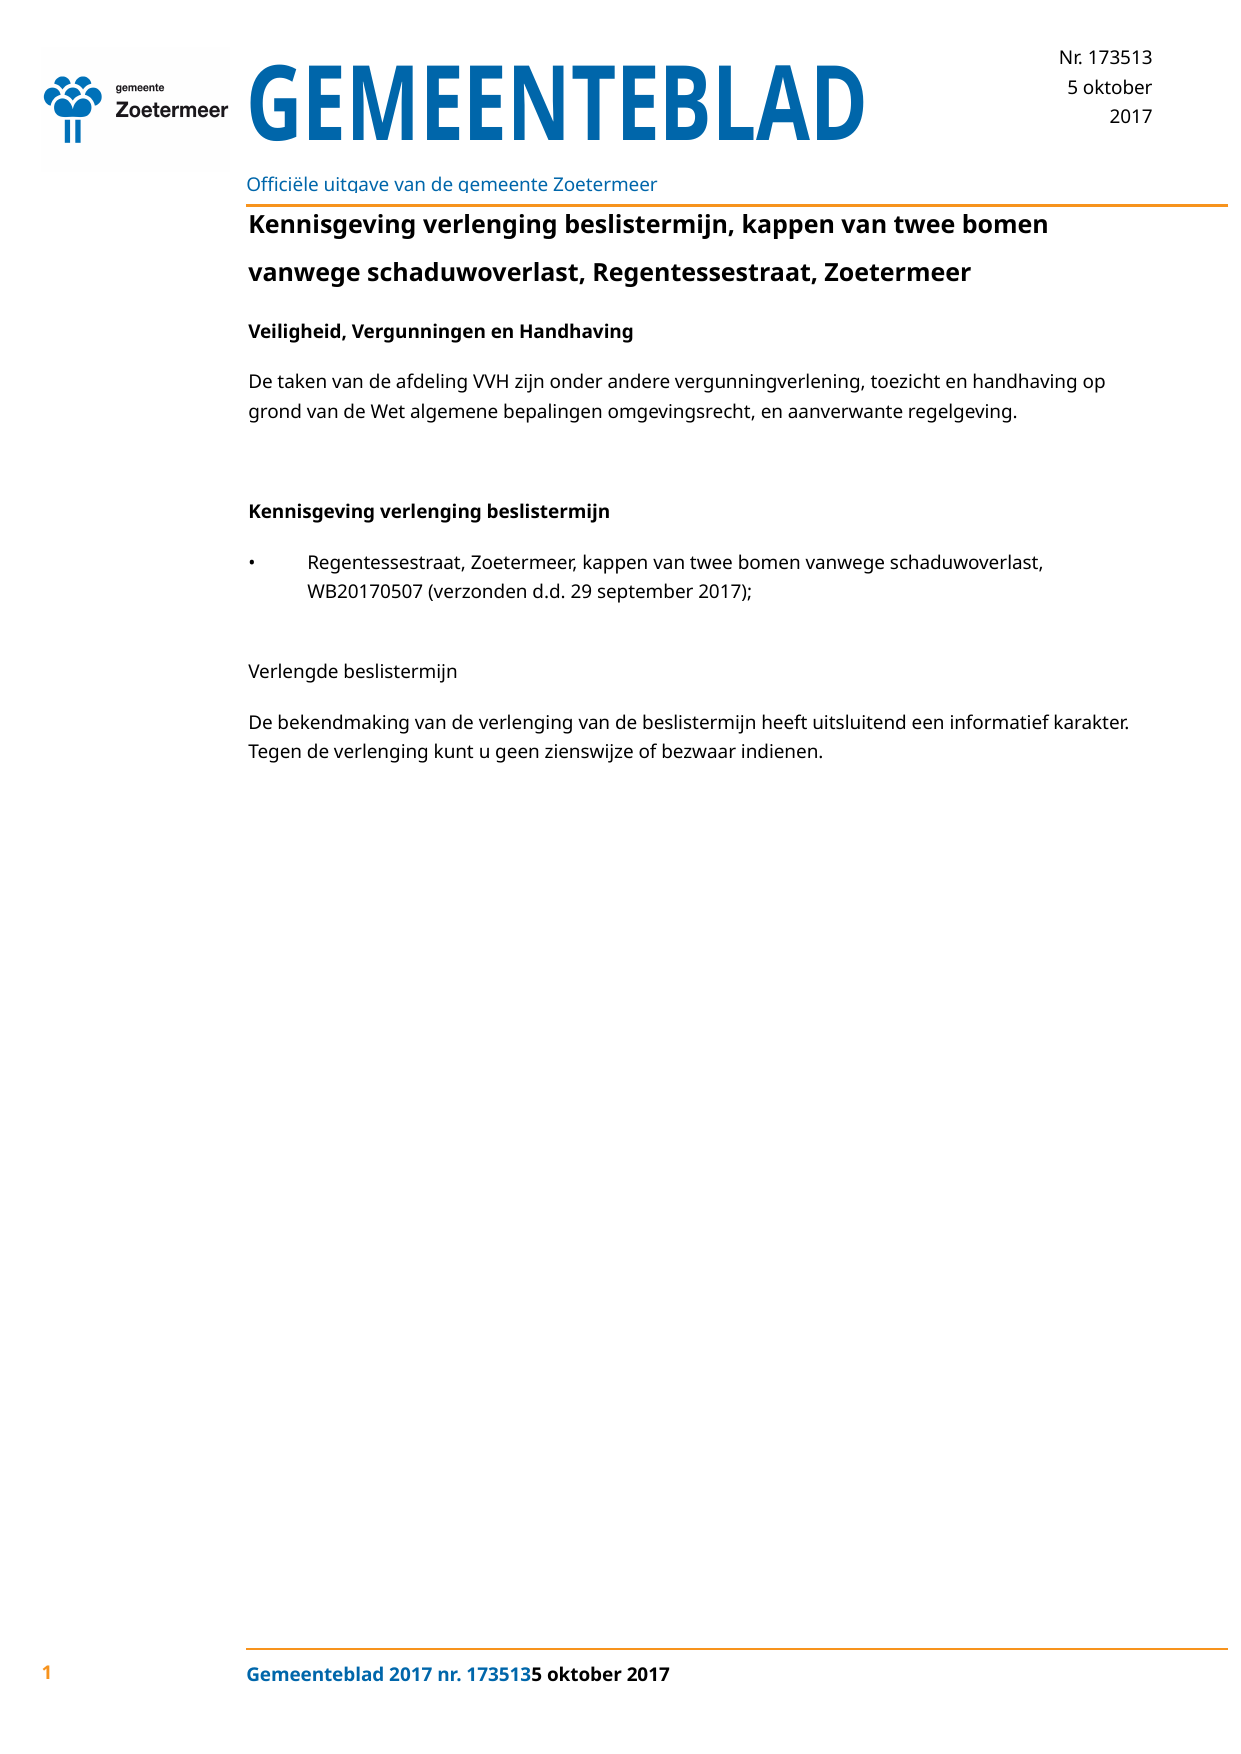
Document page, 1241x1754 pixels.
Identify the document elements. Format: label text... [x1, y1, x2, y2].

text Kennisgeving verlenging beslistermijn [248, 499, 1152, 524]
picture [41, 47, 231, 172]
list Regentessestraat, Zoetermeer, kappen van twee bomen vanwege schaduwoverlast, WB20170507 (verzonden d.d. 29 september 2017); [248, 549, 1152, 604]
text De taken van de afdeling VVH zijn onder andere vergunningverlening, toezicht en handhaving op grond van de Wet algemene bepalingen omgevingsrecht, en aanverwante regelgeving. [248, 368, 1152, 424]
text Veiligheid, Vergunningen en Handhaving [248, 318, 1152, 344]
text De bekendmaking van de verlenging van de beslistermijn heeft uitsluitend een informatief karakter. Tegen de verlenging kunt u geen zienswijze of bezwaar indienen. [248, 709, 1152, 764]
text Kennisgeving verlenging beslistermijn, kappen van twee bomen vanwege schaduwoverlast, Regentessestraat, Zoetermeer [248, 207, 1152, 288]
text Verlengde beslistermijn [248, 659, 1152, 684]
